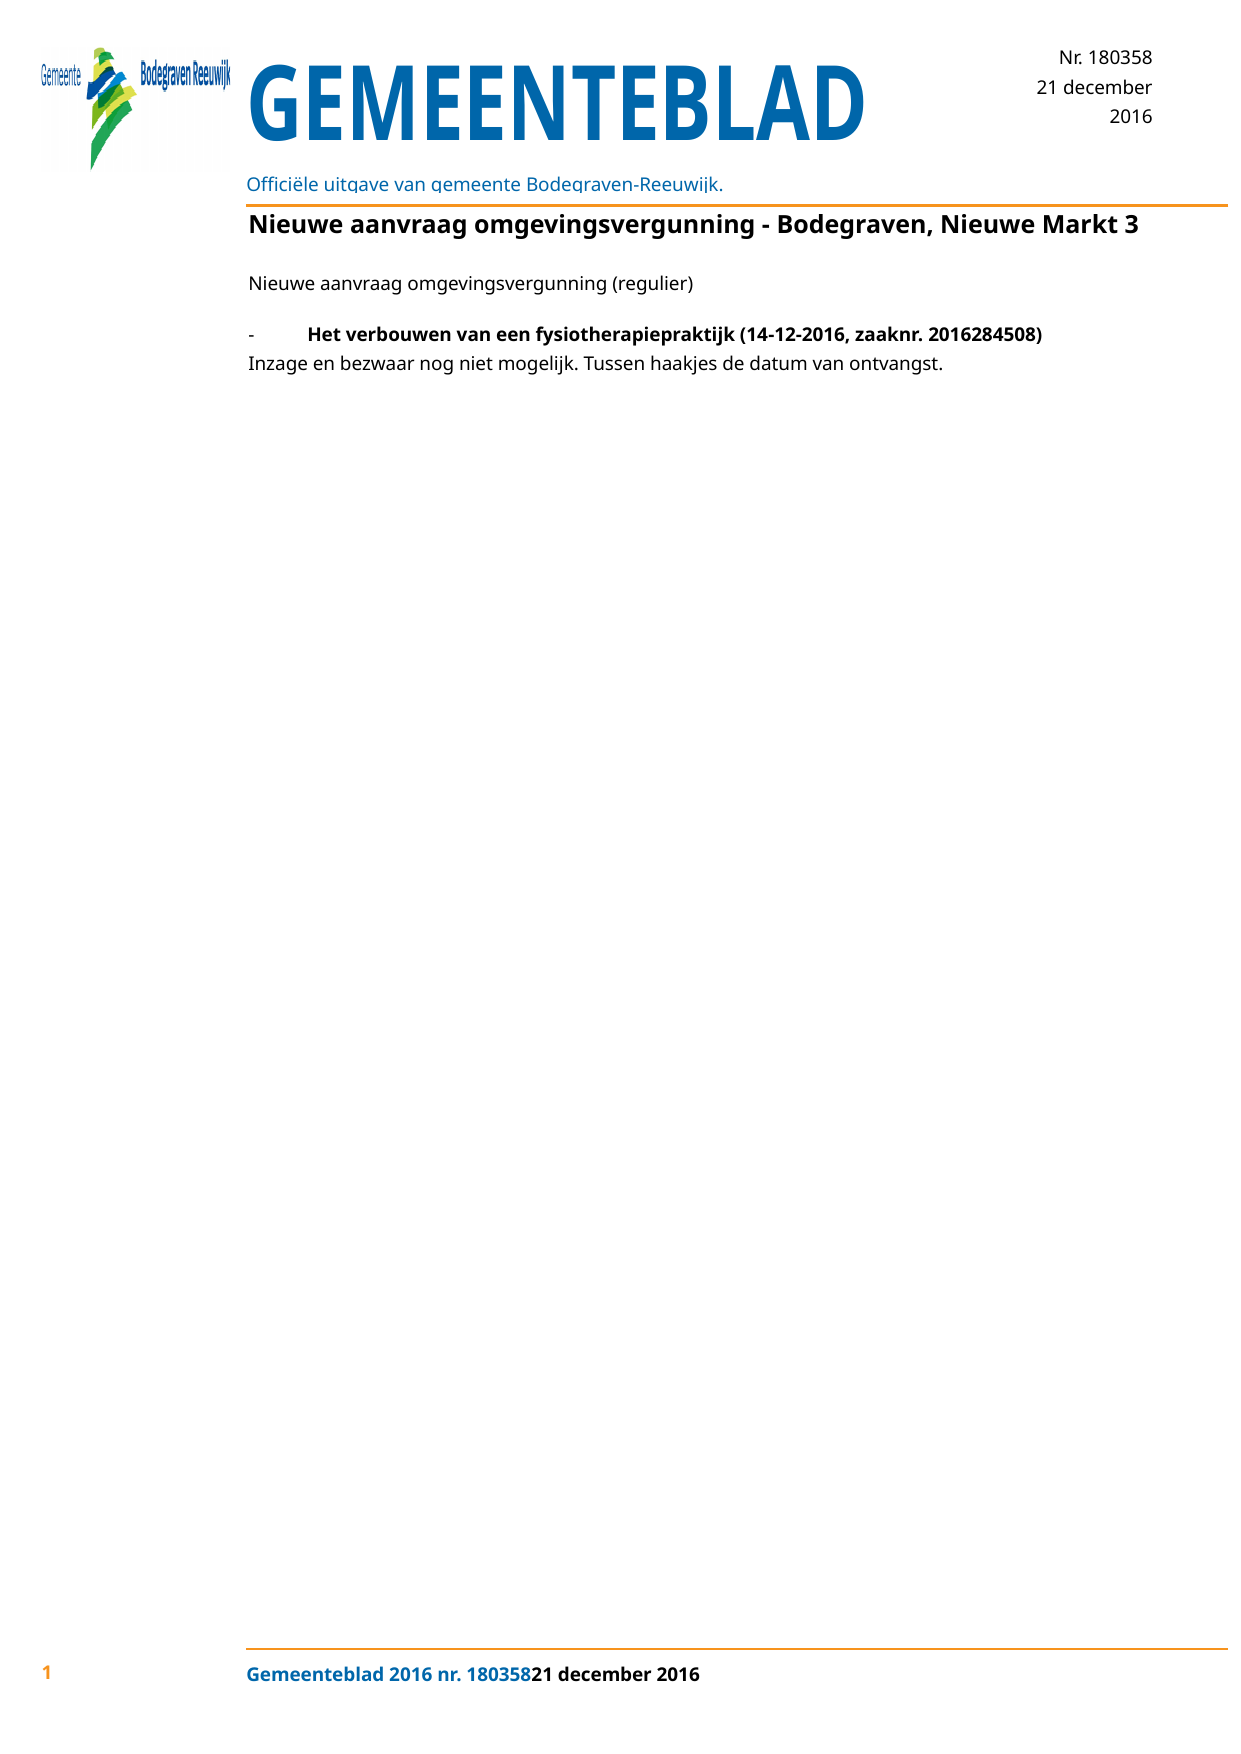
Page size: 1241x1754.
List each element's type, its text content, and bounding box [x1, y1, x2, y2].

text Nieuwe aanvraag omgevingsvergunning - Bodegraven, Nieuwe Markt 3 [248, 207, 1152, 241]
text Nieuwe aanvraag omgevingsvergunning (regulier) [248, 270, 1152, 296]
picture [41, 47, 231, 172]
text Inzage en bezwaar nog niet mogelijk. Tussen haakjes de datum van ontvangst. [248, 350, 1152, 376]
list Het verbouwen van een fysiotherapiepraktijk (14‑12‑2016, zaaknr. 2016284508) [248, 321, 1152, 346]
